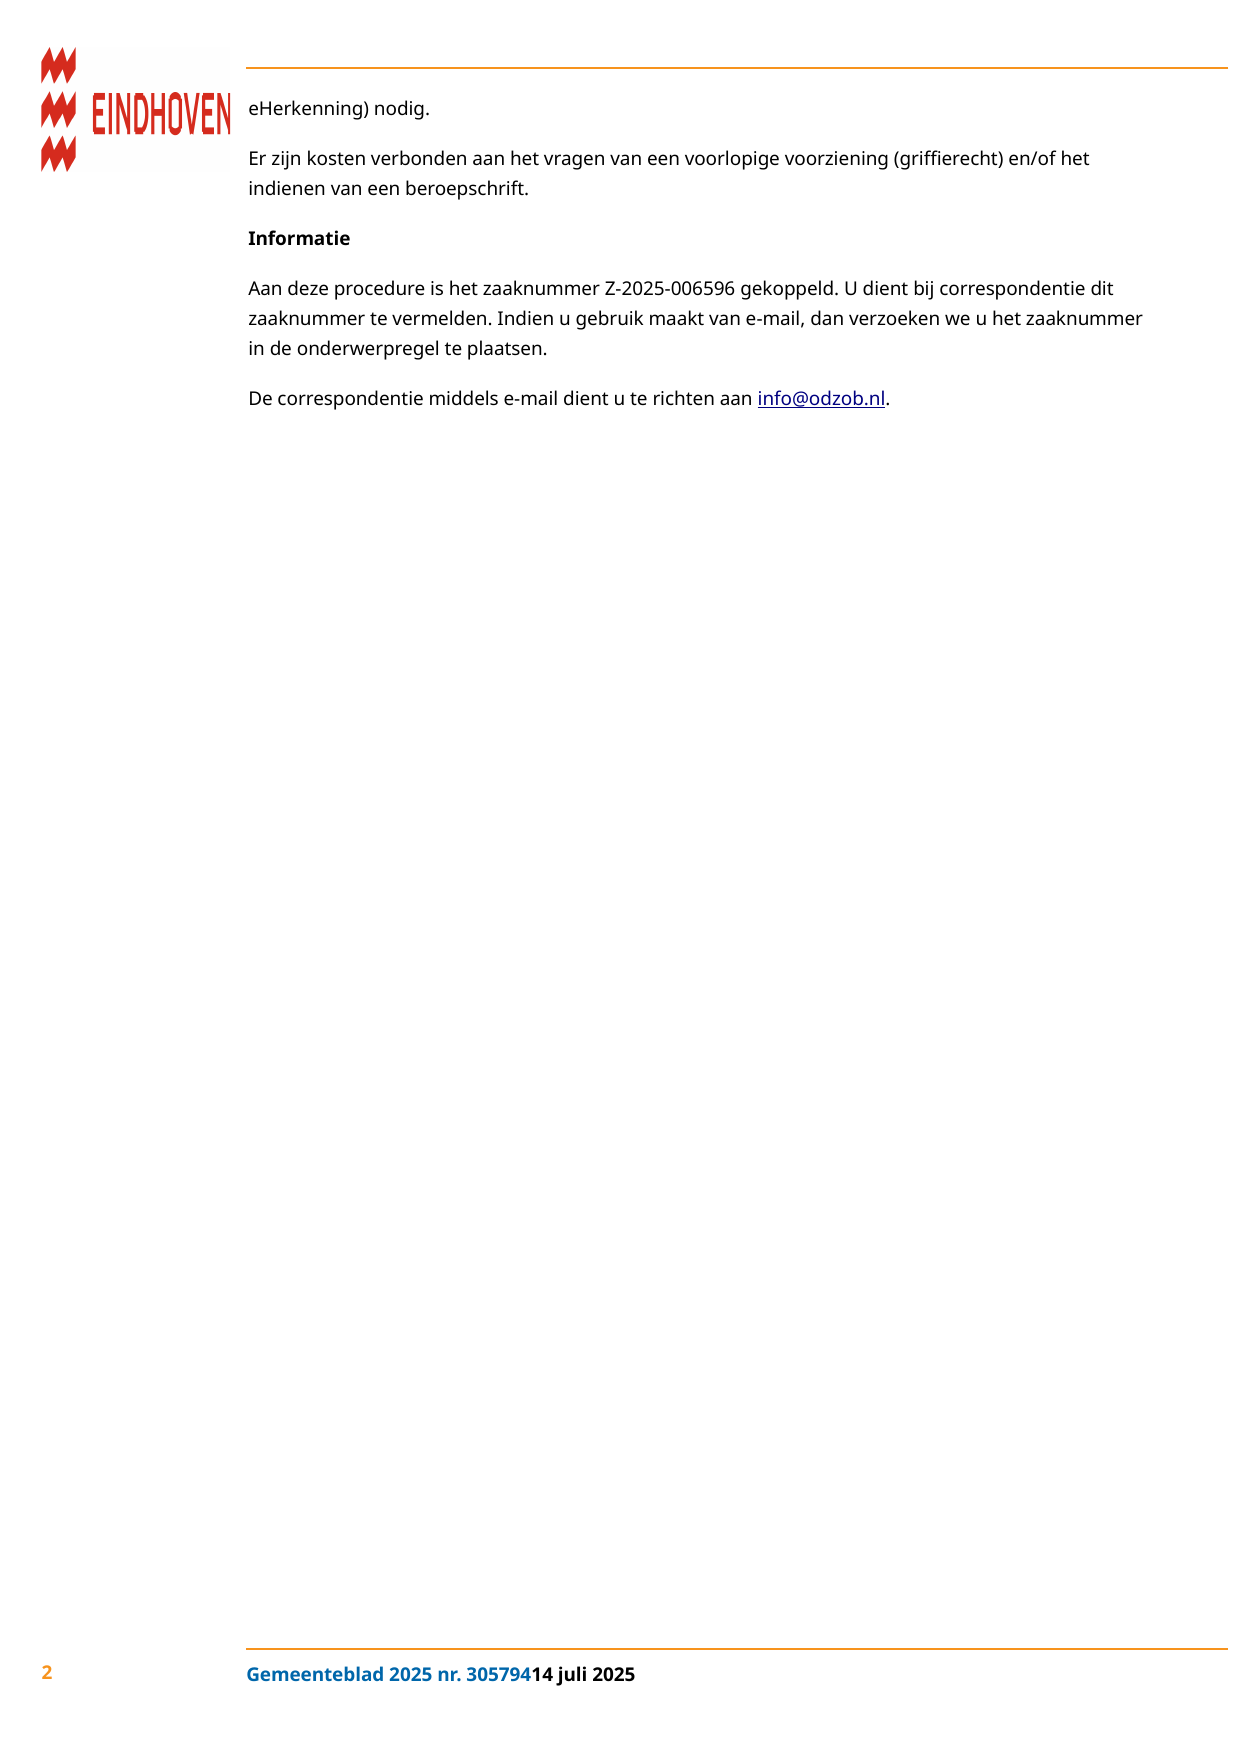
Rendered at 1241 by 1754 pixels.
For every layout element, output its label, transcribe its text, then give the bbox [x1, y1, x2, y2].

text De correspondentie middels e-mail dient u te richten aan info@odzob.nl. [248, 385, 1152, 411]
text Er zijn kosten verbonden aan het vragen van een voorlopige voorziening (griffierecht) en/of het indienen van een beroepschrift. [248, 145, 1152, 201]
picture [41, 47, 231, 172]
text eHerkenning) nodig. [248, 95, 1152, 121]
text Informatie [248, 225, 1152, 251]
text Aan deze procedure is het zaaknummer Z-2025-006596 gekoppeld. U dient bij correspondentie dit zaaknummer te vermelden. Indien u gebruik maakt van e-mail, dan verzoeken we u het zaaknummer in de onderwerpregel te plaatsen. [248, 276, 1152, 361]
